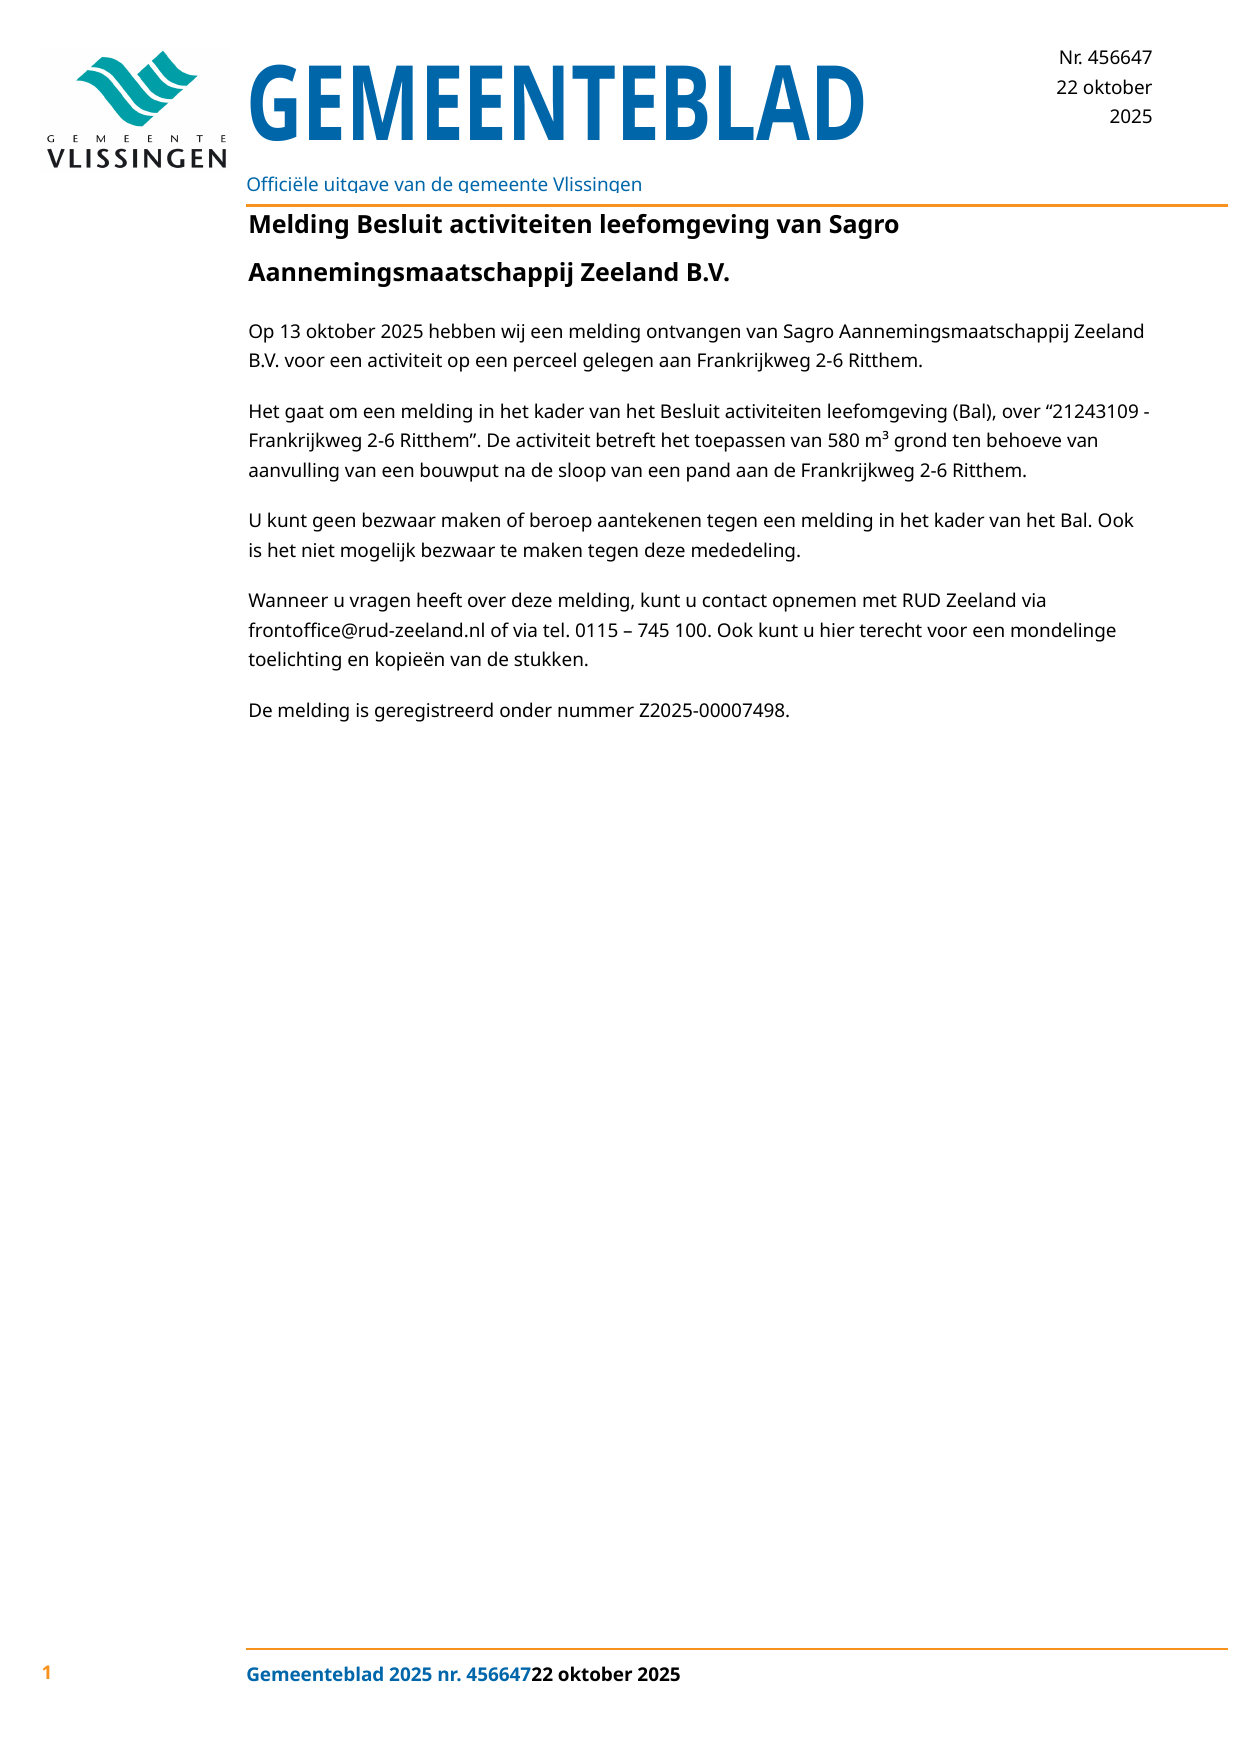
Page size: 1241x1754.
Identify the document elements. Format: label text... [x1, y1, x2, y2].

picture [41, 47, 231, 172]
text De melding is geregistreerd onder nummer Z2025-00007498. [248, 697, 1152, 723]
text Melding Besluit activiteiten leefomgeving van Sagro Aannemingsmaatschappij Zeeland B.V. [248, 207, 1152, 288]
text Wanneer u vragen heeft over deze melding, kunt u contact opnemen met RUD Zeeland via frontoffice@rud-zeeland.nl of via tel. 0115 – 745 100. Ook kunt u hier terecht voor een mondelinge toelichting en kopieën van de stukken. [248, 587, 1152, 672]
text U kunt geen bezwaar maken of beroep aantekenen tegen een melding in het kader van het Bal. Ook is het niet mogelijk bezwaar te maken tegen deze mededeling. [248, 507, 1152, 563]
text Op 13 oktober 2025 hebben wij een melding ontvangen van Sagro Aannemingsmaatschappij Zeeland B.V. voor een activiteit op een perceel gelegen aan Frankrijkweg 2-6 Ritthem. [248, 318, 1152, 373]
text Het gaat om een melding in het kader van het Besluit activiteiten leefomgeving (Bal), over “21243109 - Frankrijkweg 2-6 Ritthem”. De activiteit betreft het toepassen van 580 m³ grond ten behoeve van aanvulling van een bouwput na de sloop van een pand aan de Frankrijkweg 2-6 Ritthem. [248, 398, 1152, 483]
